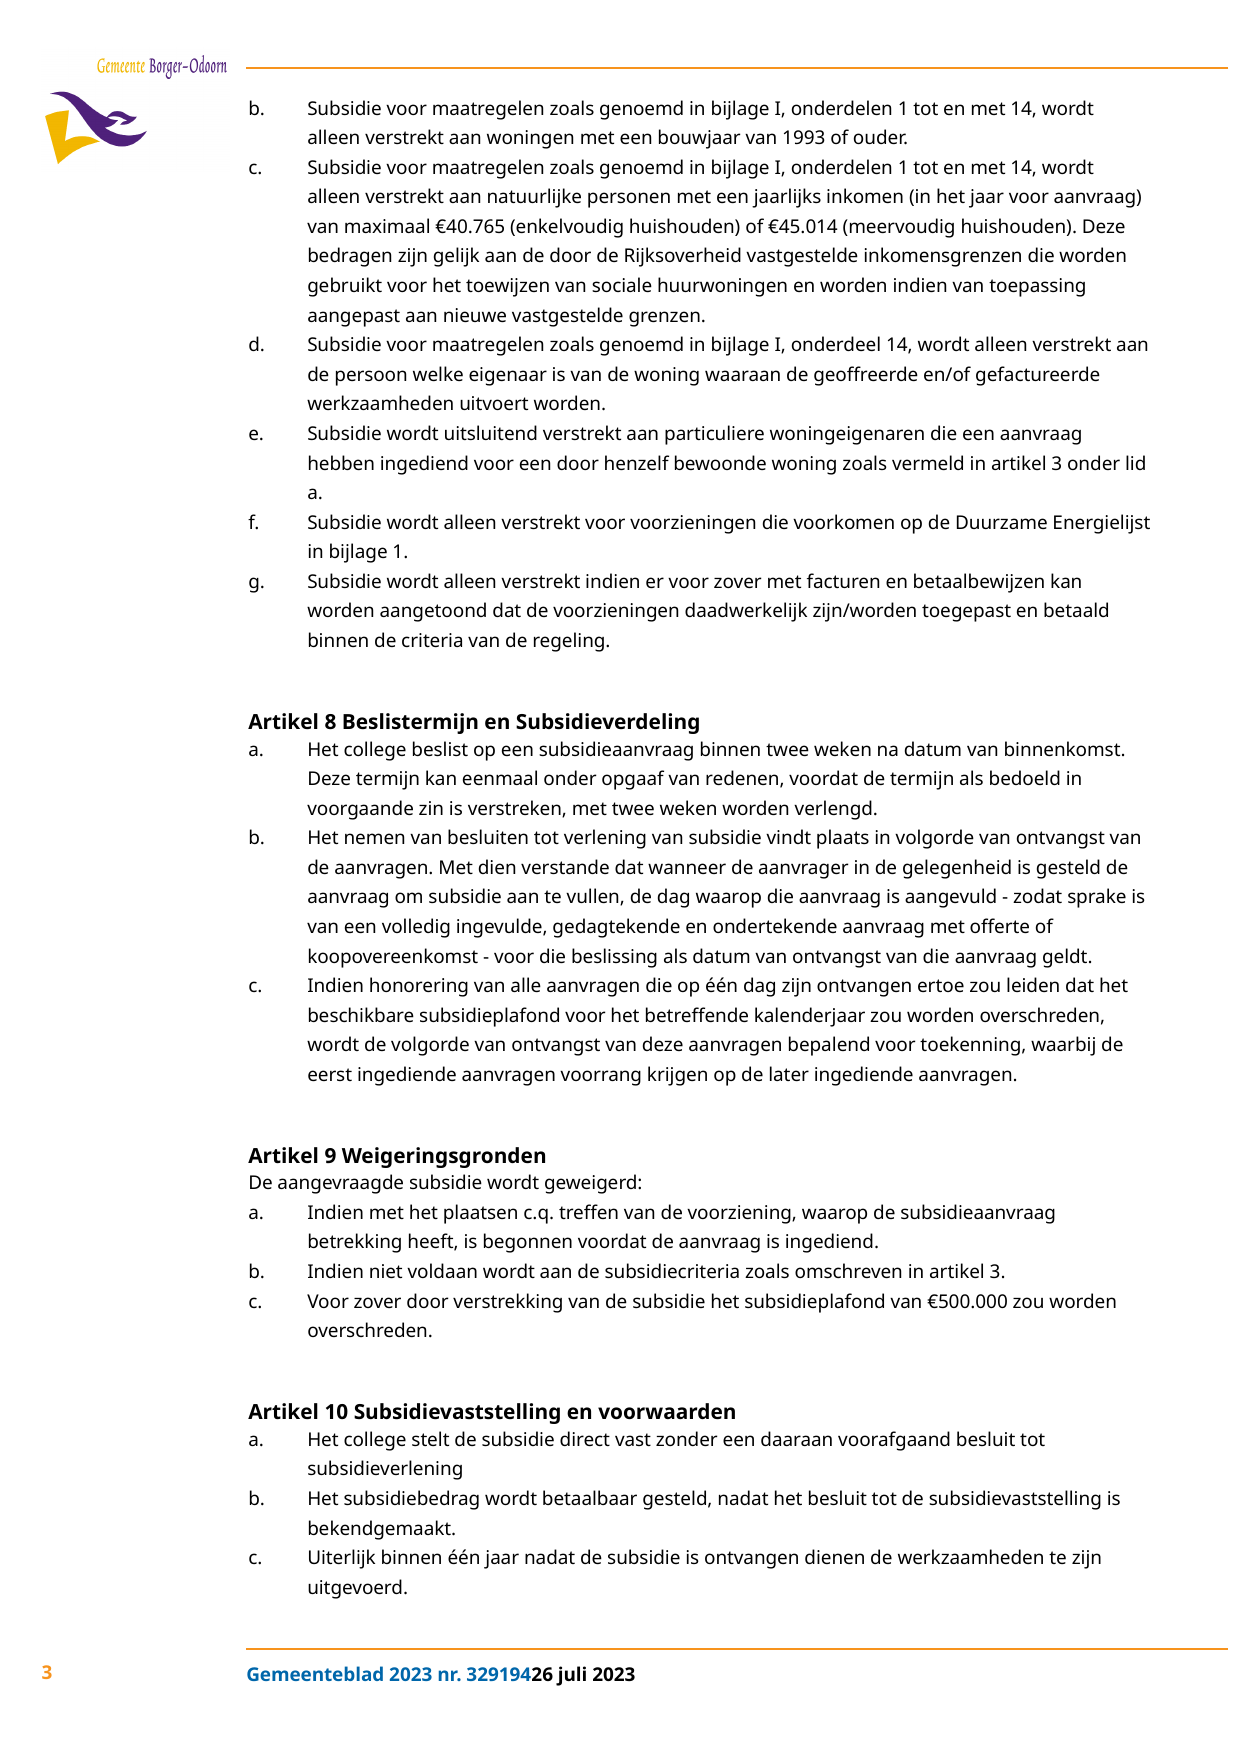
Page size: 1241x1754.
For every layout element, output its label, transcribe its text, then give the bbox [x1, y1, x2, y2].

list Indien honorering van alle aanvragen die op één dag zijn ontvangen ertoe zou leiden dat het beschikbare subsidieplafond voor het betreffende kalenderjaar zou worden overschreden, wordt de volgorde van ontvangst van deze aanvragen bepalend voor toekenning, waarbij de eerst ingediende aanvragen voorrang krijgen op de later ingediende aanvragen. [248, 972, 1152, 1087]
picture [41, 47, 231, 172]
list Subsidie wordt uitsluitend verstrekt aan particuliere woningeigenaren die een aanvraag hebben ingediend voor een door henzelf bewoonde woning zoals vermeld in artikel 3 onder lid a. [248, 420, 1152, 505]
list Indien niet voldaan wordt aan de subsidiecriteria zoals omschreven in artikel 3. [248, 1258, 1152, 1284]
text Artikel 10 Subsidievaststelling en voorwaarden [248, 1397, 1152, 1426]
list Het college beslist op een subsidieaanvraag binnen twee weken na datum van binnenkomst. Deze termijn kan eenmaal onder opgaaf van redenen, voordat de termijn als bedoeld in voorgaande zin is verstreken, met twee weken worden verlengd. [248, 736, 1152, 821]
list Subsidie voor maatregelen zoals genoemd in bijlage I, onderdelen 1 tot en met 14, wordt alleen verstrekt aan natuurlijke personen met een jaarlijks inkomen (in het jaar voor aanvraag) van maximaal €40.765 (enkelvoudig huishouden) of €45.014 (meervoudig huishouden). Deze bedragen zijn gelijk aan de door de Rijksoverheid vastgestelde inkomensgrenzen die worden gebruikt voor het toewijzen van sociale huurwoningen en worden indien van toepassing aangepast aan nieuwe vastgestelde grenzen. [248, 154, 1152, 328]
list Subsidie wordt alleen verstrekt voor voorzieningen die voorkomen op de Duurzame Energielijst in bijlage 1. [248, 509, 1152, 564]
list Het college stelt de subsidie direct vast zonder een daaraan voorafgaand besluit tot subsidieverlening [248, 1426, 1152, 1481]
list Subsidie voor maatregelen zoals genoemd in bijlage I, onderdeel 14, wordt alleen verstrekt aan de persoon welke eigenaar is van de woning waaraan de geoffreerde en/of gefactureerde werkzaamheden uitvoert worden. [248, 331, 1152, 416]
list Subsidie voor maatregelen zoals genoemd in bijlage I, onderdelen 1 tot en met 14, wordt alleen verstrekt aan woningen met een bouwjaar van 1993 of ouder. [248, 95, 1152, 150]
list Het nemen van besluiten tot verlening van subsidie vindt plaats in volgorde van ontvangst van de aanvragen. Met dien verstande dat wanneer de aanvrager in de gelegenheid is gesteld de aanvraag om subsidie aan te vullen, de dag waarop die aanvraag is aangevuld - zodat sprake is van een volledig ingevulde, gedagtekende en ondertekende aanvraag met offerte of koopovereenkomst - voor die beslissing als datum van ontvangst van die aanvraag geldt. [248, 824, 1152, 968]
text Artikel 8 Beslistermijn en Subsidieverdeling [248, 707, 1152, 736]
list Het subsidiebedrag wordt betaalbaar gesteld, nadat het besluit tot de subsidievaststelling is bekendgemaakt. [248, 1485, 1152, 1540]
text Artikel 9 Weigeringsgronden [248, 1141, 1152, 1169]
list Subsidie wordt alleen verstrekt indien er voor zover met facturen en betaalbewijzen kan worden aangetoond dat de voorzieningen daadwerkelijk zijn/worden toegepast en betaald binnen de criteria van de regeling. [248, 568, 1152, 653]
list Indien met het plaatsen c.q. treffen van de voorziening, waarop de subsidieaanvraag betrekking heeft, is begonnen voordat de aanvraag is ingediend. [248, 1199, 1152, 1254]
list Uiterlijk binnen één jaar nadat de subsidie is ontvangen dienen de werkzaamheden te zijn uitgevoerd. [248, 1544, 1152, 1599]
list Voor zover door verstrekking van de subsidie het subsidieplafond van €500.000 zou worden overschreden. [248, 1288, 1152, 1343]
text De aangevraagde subsidie wordt geweigerd: [248, 1169, 1152, 1195]
